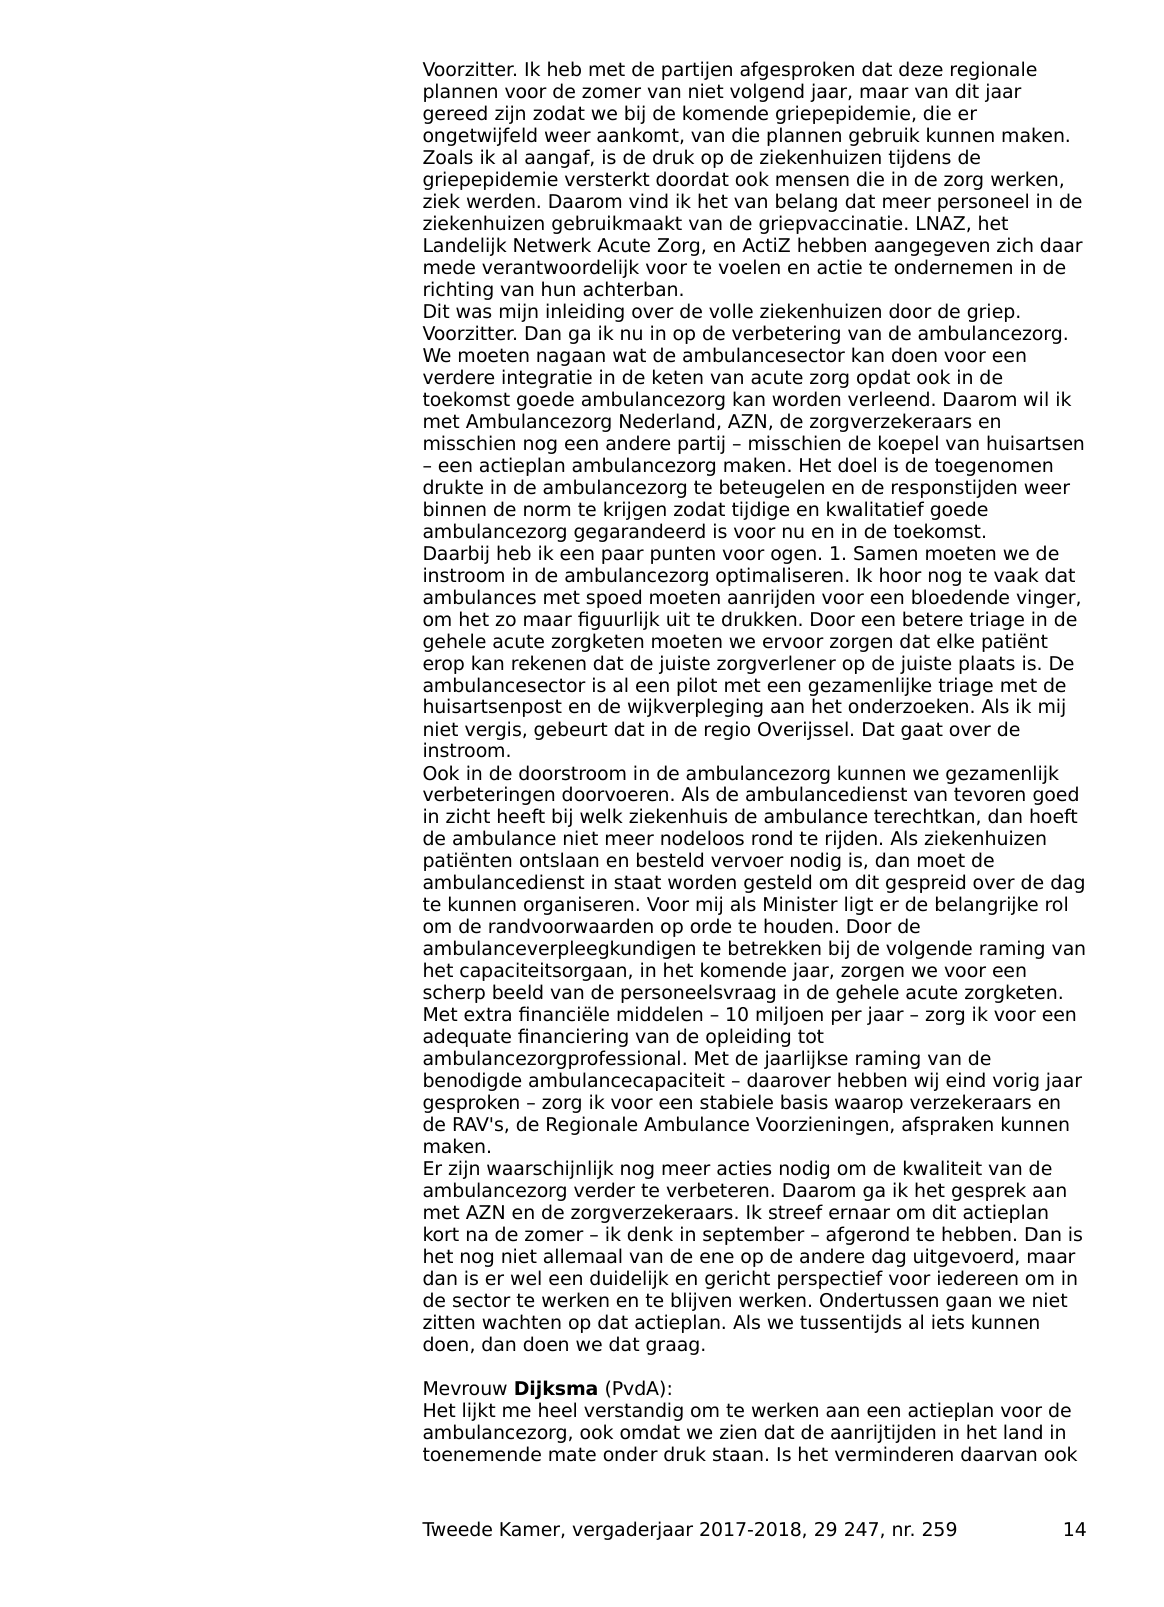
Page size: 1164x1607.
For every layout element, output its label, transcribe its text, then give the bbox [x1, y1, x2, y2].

text Dit was mijn inleiding over de volle ziekenhuizen door de griep. [422, 301, 1087, 323]
text Zoals ik al aangaf, is de druk op de ziekenhuizen tijdens de griepepidemie versterkt doordat ook mensen die in de zorg werken, ziek werden. Daarom vind ik het van belang dat meer personeel in de ziekenhuizen gebruikmaakt van de griepvaccinatie. LNAZ, het Landelijk Netwerk Acute Zorg, en ActiZ hebben aangegeven zich daar mede verantwoordelijk voor te voelen en actie te ondernemen in de richting van hun achterban. [422, 147, 1087, 301]
text Ook in de doorstroom in de ambulancezorg kunnen we gezamenlijk verbeteringen doorvoeren. Als de ambulancedienst van tevoren goed in zicht heeft bij welk ziekenhuis de ambulance terechtkan, dan hoeft de ambulance niet meer nodeloos rond te rijden. Als ziekenhuizen patiënten ontslaan en besteld vervoer nodig is, dan moet de ambulancedienst in staat worden gesteld om dit gespreid over de dag te kunnen organiseren. Voor mij als Minister ligt er de belangrijke rol om de randvoorwaarden op orde te houden. Door de ambulanceverpleegkundigen te betrekken bij de volgende raming van het capaciteitsorgaan, in het komende jaar, zorgen we voor een scherp beeld van de personeelsvraag in de gehele acute zorgketen. Met extra financiële middelen – 10 miljoen per jaar – zorg ik voor een adequate financiering van de opleiding tot ambulancezorgprofessional. Met de jaarlijkse raming van de benodigde ambulancecapaciteit – daarover hebben wij eind vorig jaar gesproken – zorg ik voor een stabiele basis waarop verzekeraars en de RAV's, de Regionale Ambulance Voorzieningen, afspraken kunnen maken. [422, 762, 1087, 1158]
text Voorzitter. Dan ga ik nu in op de verbetering van de ambulancezorg. We moeten nagaan wat de ambulancesector kan doen voor een verdere integratie in de keten van acute zorg opdat ook in de toekomst goede ambulancezorg kan worden verleend. Daarom wil ik met Ambulancezorg Nederland, AZN, de zorgverzekeraars en misschien nog een andere partij – misschien de koepel van huisartsen – een actieplan ambulancezorg maken. Het doel is de toegenomen drukte in de ambulancezorg te beteugelen en de responstijden weer binnen de norm te krijgen zodat tijdige en kwalitatief goede ambulancezorg gegarandeerd is voor nu en in de toekomst. [422, 323, 1087, 543]
text Voorzitter. Ik heb met de partijen afgesproken dat deze regionale plannen voor de zomer van niet volgend jaar, maar van dit jaar gereed zijn zodat we bij de komende griepepidemie, die er ongetwijfeld weer aankomt, van die plannen gebruik kunnen maken. [422, 59, 1087, 147]
text Er zijn waarschijnlijk nog meer acties nodig om de kwaliteit van de ambulancezorg verder te verbeteren. Daarom ga ik het gesprek aan met AZN en de zorgverzekeraars. Ik streef ernaar om dit actieplan kort na de zomer – ik denk in september – afgerond te hebben. Dan is het nog niet allemaal van de ene op de andere dag uitgevoerd, maar dan is er wel een duidelijk en gericht perspectief voor iedereen om in de sector te werken en te blijven werken. Ondertussen gaan we niet zitten wachten op dat actieplan. Als we tussentijds al iets kunnen doen, dan doen we dat graag. [422, 1158, 1087, 1356]
text Daarbij heb ik een paar punten voor ogen. 1. Samen moeten we de instroom in de ambulancezorg optimaliseren. Ik hoor nog te vaak dat ambulances met spoed moeten aanrijden voor een bloedende vinger, om het zo maar figuurlijk uit te drukken. Door een betere triage in de gehele acute zorgketen moeten we ervoor zorgen dat elke patiënt erop kan rekenen dat de juiste zorgverlener op de juiste plaats is. De ambulancesector is al een pilot met een gezamenlijke triage met de huisartsenpost en de wijkverpleging aan het onderzoeken. Als ik mij niet vergis, gebeurt dat in de regio Overijssel. Dat gaat over de instroom. [422, 543, 1087, 762]
text Mevrouw Dijksma (PvdA): [422, 1378, 1087, 1400]
text Het lijkt me heel verstandig om te werken aan een actieplan voor de ambulancezorg, ook omdat we zien dat de aanrijtijden in het land in toenemende mate onder druk staan. Is het verminderen daarvan ook [422, 1400, 1087, 1466]
